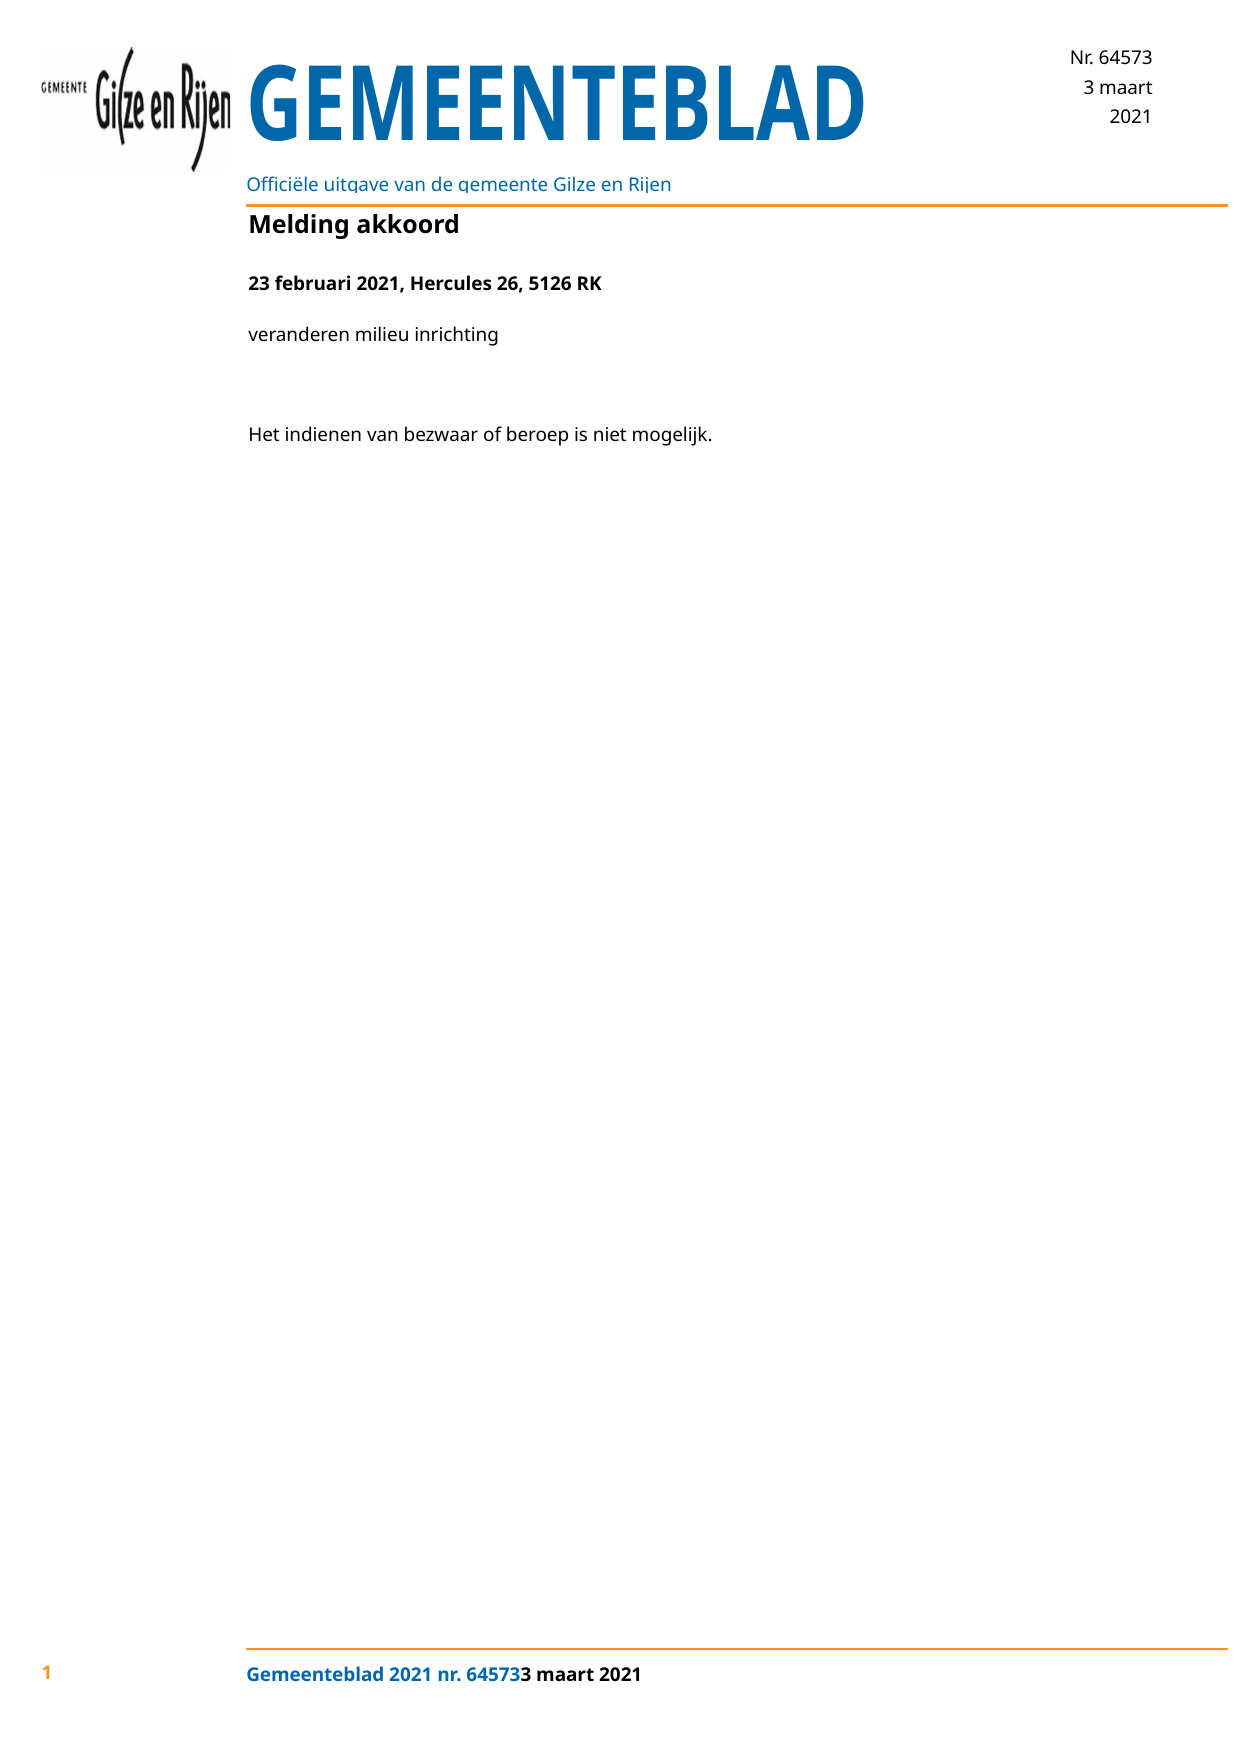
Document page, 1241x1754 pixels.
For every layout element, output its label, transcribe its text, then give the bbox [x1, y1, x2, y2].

text Melding akkoord [248, 207, 1152, 241]
text Het indienen van bezwaar of beroep is niet mogelijk. [248, 422, 1152, 447]
picture [41, 47, 231, 172]
text veranderen milieu inrichting [248, 321, 1152, 346]
text 23 februari 2021, Hercules 26, 5126 RK [248, 270, 1152, 296]
